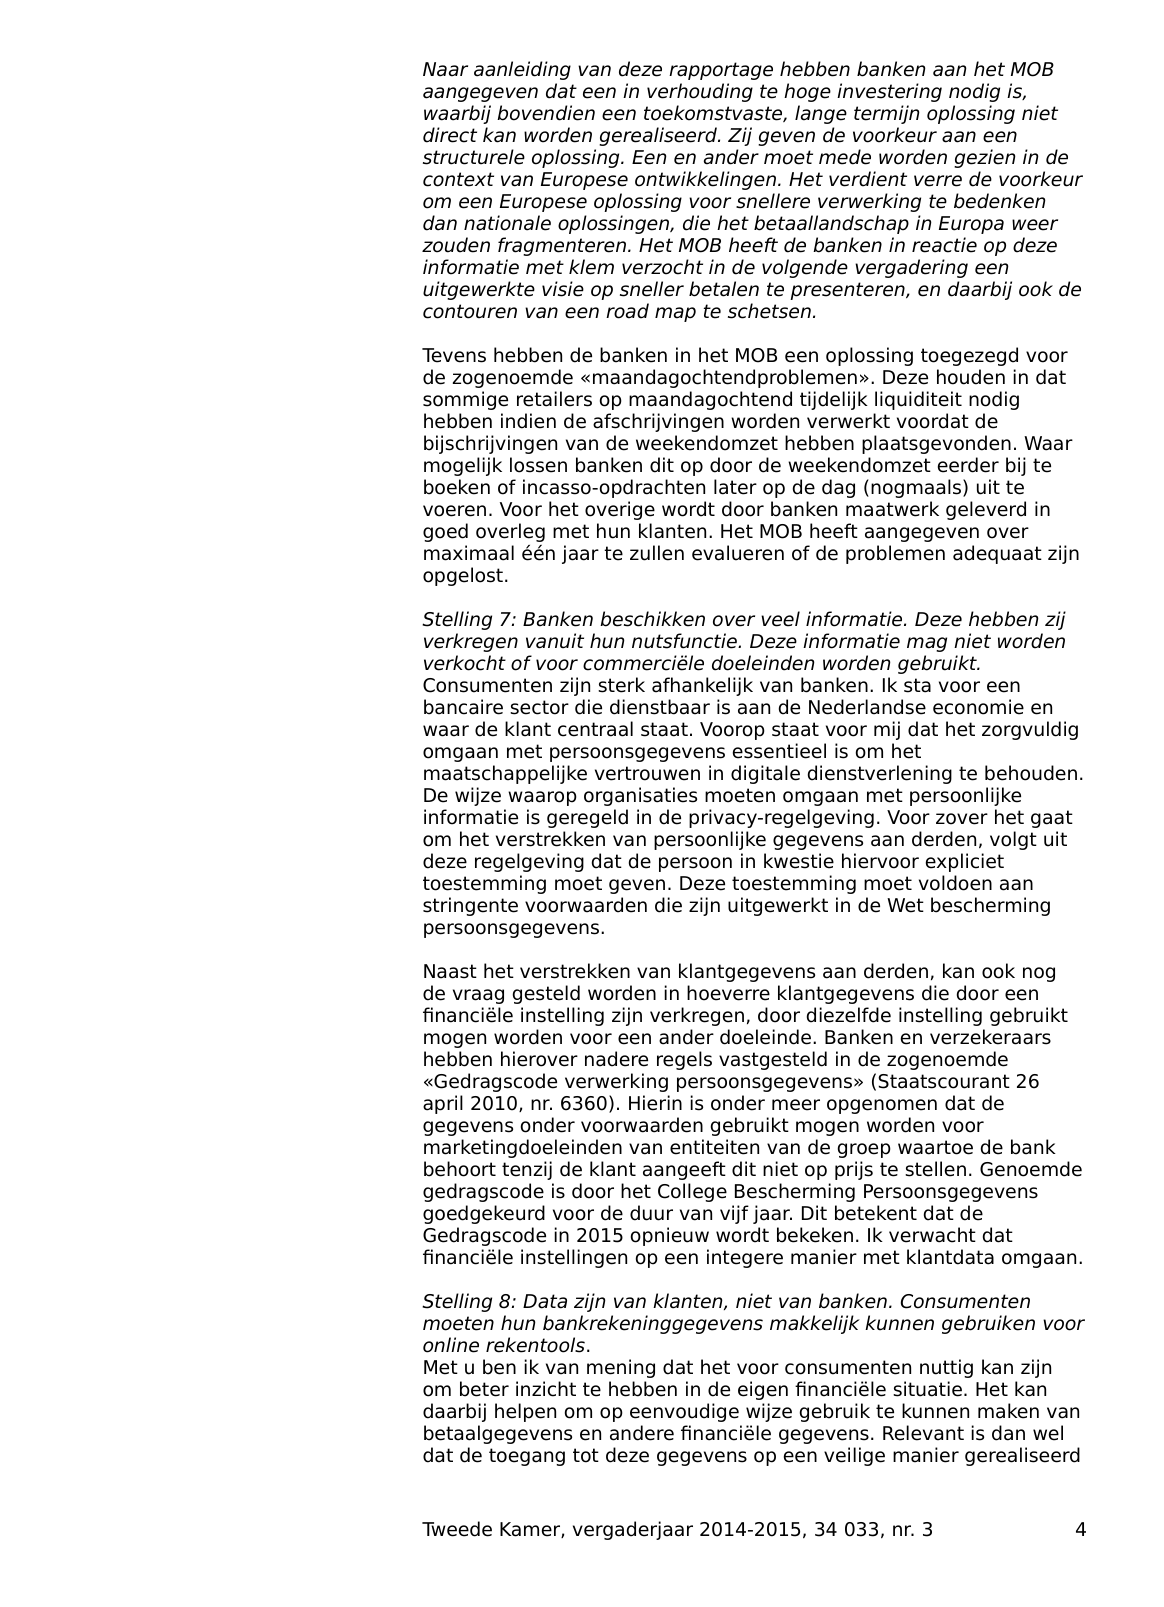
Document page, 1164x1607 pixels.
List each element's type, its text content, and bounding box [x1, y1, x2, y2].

text Met u ben ik van mening dat het voor consumenten nuttig kan zijn om beter inzicht te hebben in de eigen financiële situatie. Het kan daarbij helpen om op eenvoudige wijze gebruik te kunnen maken van betaalgegevens en andere financiële gegevens. Relevant is dan wel dat de toegang tot deze gegevens op een veilige manier gerealiseerd [422, 1357, 1087, 1467]
text Stelling 8: Data zijn van klanten, niet van banken. Consumenten moeten hun bankrekeninggegevens makkelijk kunnen gebruiken voor online rekentools. [422, 1291, 1087, 1357]
text Naast het verstrekken van klantgegevens aan derden, kan ook nog de vraag gesteld worden in hoeverre klantgegevens die door een financiële instelling zijn verkregen, door diezelfde instelling gebruikt mogen worden voor een ander doeleinde. Banken en verzekeraars hebben hierover nadere regels vastgesteld in de zogenoemde «Gedragscode verwerking persoonsgegevens» (Staatscourant 26 april 2010, nr. 6360). Hierin is onder meer opgenomen dat de gegevens onder voorwaarden gebruikt mogen worden voor marketingdoeleinden van entiteiten van de groep waartoe de bank behoort tenzij de klant aangeeft dit niet op prijs te stellen. Genoemde gedragscode is door het College Bescherming Persoonsgegevens goedgekeurd voor de duur van vijf jaar. Dit betekent dat de Gedragscode in 2015 opnieuw wordt bekeken. Ik verwacht dat financiële instellingen op een integere manier met klantdata omgaan. [422, 961, 1087, 1268]
text De wijze waarop organisaties moeten omgaan met persoonlijke informatie is geregeld in de privacy-regelgeving. Voor zover het gaat om het verstrekken van persoonlijke gegevens aan derden, volgt uit deze regelgeving dat de persoon in kwestie hiervoor expliciet toestemming moet geven. Deze toestemming moet voldoen aan stringente voorwaarden die zijn uitgewerkt in de Wet bescherming persoonsgegevens. [422, 785, 1087, 939]
text Tevens hebben de banken in het MOB een oplossing toegezegd voor de zogenoemde «maandagochtendproblemen». Deze houden in dat sommige retailers op maandagochtend tijdelijk liquiditeit nodig hebben indien de afschrijvingen worden verwerkt voordat de bijschrijvingen van de weekendomzet hebben plaatsgevonden. Waar mogelijk lossen banken dit op door de weekendomzet eerder bij te boeken of incasso-opdrachten later op de dag (nogmaals) uit te voeren. Voor het overige wordt door banken maatwerk geleverd in goed overleg met hun klanten. Het MOB heeft aangegeven over maximaal één jaar te zullen evalueren of de problemen adequaat zijn opgelost. [422, 345, 1087, 587]
text Consumenten zijn sterk afhankelijk van banken. Ik sta voor een bancaire sector die dienstbaar is aan de Nederlandse economie en waar de klant centraal staat. Voorop staat voor mij dat het zorgvuldig omgaan met persoonsgegevens essentieel is om het maatschappelijke vertrouwen in digitale dienstverlening te behouden. [422, 675, 1087, 785]
text Stelling 7: Banken beschikken over veel informatie. Deze hebben zij verkregen vanuit hun nutsfunctie. Deze informatie mag niet worden verkocht of voor commerciële doeleinden worden gebruikt. [422, 609, 1087, 675]
text Naar aanleiding van deze rapportage hebben banken aan het MOB aangegeven dat een in verhouding te hoge investering nodig is, waarbij bovendien een toekomstvaste, lange termijn oplossing niet direct kan worden gerealiseerd. Zij geven de voorkeur aan een structurele oplossing. Een en ander moet mede worden gezien in de context van Europese ontwikkelingen. Het verdient verre de voorkeur om een Europese oplossing voor snellere verwerking te bedenken dan nationale oplossingen, die het betaallandschap in Europa weer zouden fragmenteren. Het MOB heeft de banken in reactie op deze informatie met klem verzocht in de volgende vergadering een uitgewerkte visie op sneller betalen te presenteren, en daarbij ook de contouren van een road map te schetsen. [422, 59, 1087, 323]
